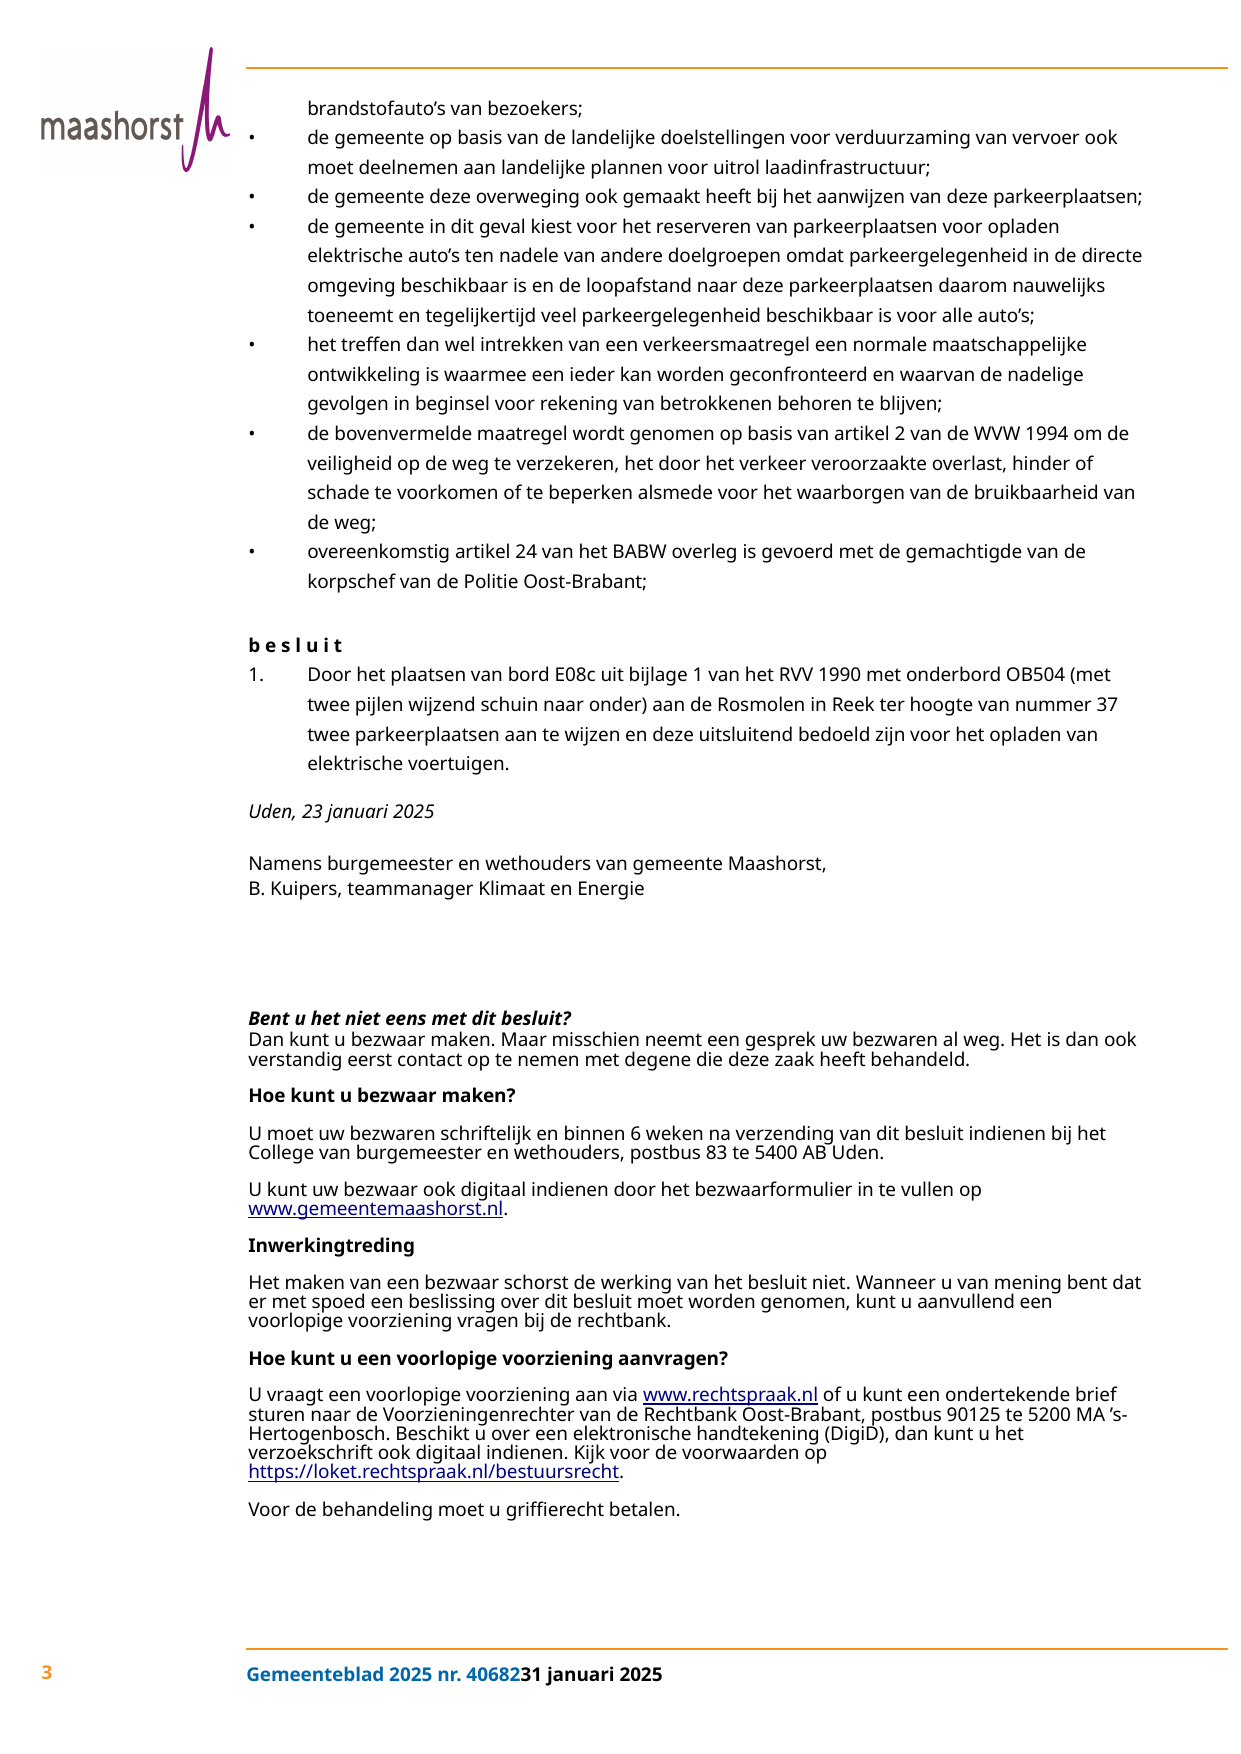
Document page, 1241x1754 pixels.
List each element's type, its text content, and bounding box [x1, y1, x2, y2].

picture [41, 47, 231, 172]
text Bent u het niet eens met dit besluit? [248, 1006, 1152, 1031]
text B. Kuipers, teammanager Klimaat en Energie [248, 875, 1152, 901]
text b e s l u i t [248, 632, 1152, 658]
text U vraagt een voorlopige voorziening aan via www.rechtspraak.nl of u kunt een ondertekende brief sturen naar de Voorzieningenrechter van de Rechtbank Oost-Brabant, postbus 90125 te 5200 MA ’s-Hertogenbosch. Beschikt u over een elektronische handtekening (DigiD), dan kunt u het verzoekschrift ook digitaal indienen. Kijk voor de voorwaarden op https://loket.rechtspraak.nl/bestuursrecht. [248, 1386, 1152, 1483]
text Het maken van een bezwaar schorst de werking van het besluit niet. Wanneer u van mening bent dat er met spoed een beslissing over dit besluit moet worden genomen, kunt u aanvullend een voorlopige voorziening vragen bij de rechtbank. [248, 1274, 1152, 1332]
text Inwerkingtreding [248, 1237, 1152, 1256]
list de gemeente in dit geval kiest voor het reserveren van parkeerplaatsen voor opladen elektrische auto’s ten nadele van andere doelgroepen omdat parkeergelegenheid in de directe omgeving beschikbaar is en de loopafstand naar deze parkeerplaatsen daarom nauwelijks toeneemt en tegelijkertijd veel parkeergelegenheid beschikbaar is voor alle auto’s; [248, 213, 1152, 328]
list Door het plaatsen van bord E08c uit bijlage 1 van het RVV 1990 met onderbord OB504 (met twee pijlen wijzend schuin naar onder) aan de Rosmolen in Reek ter hoogte van nummer 37 twee parkeerplaatsen aan te wijzen en deze uitsluitend bedoeld zijn voor het opladen van elektrische voertuigen. [248, 662, 1152, 776]
text Uden, 23 januari 2025 [248, 798, 1152, 824]
text U moet uw bezwaren schriftelijk en binnen 6 weken na verzending van dit besluit indienen bij het College van burgemeester en wethouders, postbus 83 te 5400 AB Uden. [248, 1124, 1152, 1163]
list het treffen dan wel intrekken van een verkeersmaatregel een normale maatschappelijke ontwikkeling is waarmee een ieder kan worden geconfronteerd en waarvan de nadelige gevolgen in beginsel voor rekening van betrokkenen behoren te blijven; [248, 331, 1152, 416]
list de gemeente deze overweging ook gemaakt heeft bij het aanwijzen van deze parkeerplaatsen; [248, 183, 1152, 209]
list de gemeente op basis van de landelijke doelstellingen voor verduurzaming van vervoer ook moet deelnemen aan landelijke plannen voor uitrol laadinfrastructuur; [248, 124, 1152, 180]
list overeenkomstig artikel 24 van het BABW overleg is gevoerd met de gemachtigde van de korpschef van de Politie Oost-Brabant; [248, 538, 1152, 594]
list brandstofauto’s van bezoekers; [248, 95, 1152, 121]
text Hoe kunt u een voorlopige voorziening aanvragen? [248, 1349, 1152, 1369]
text U kunt uw bezwaar ook digitaal indienen door het bezwaarformulier in te vullen op www.gemeentemaashorst.nl. [248, 1181, 1152, 1219]
text Dan kunt u bezwaar maken. Maar misschien neemt een gesprek uw bezwaren al weg. Het is dan ook verstandig eerst contact op te nemen met degene die deze zaak heeft behandeld. [248, 1031, 1152, 1070]
text Hoe kunt u bezwaar maken? [248, 1087, 1152, 1107]
text Voor de behandeling moet u griffierecht betalen. [248, 1501, 1152, 1520]
text Namens burgemeester en wethouders van gemeente Maashorst, [248, 850, 1152, 875]
list de bovenvermelde maatregel wordt genomen op basis van artikel 2 van de WVW 1994 om de veiligheid op de weg te verzekeren, het door het verkeer veroorzaakte overlast, hinder of schade te voorkomen of te beperken alsmede voor het waarborgen van de bruikbaarheid van de weg; [248, 420, 1152, 535]
